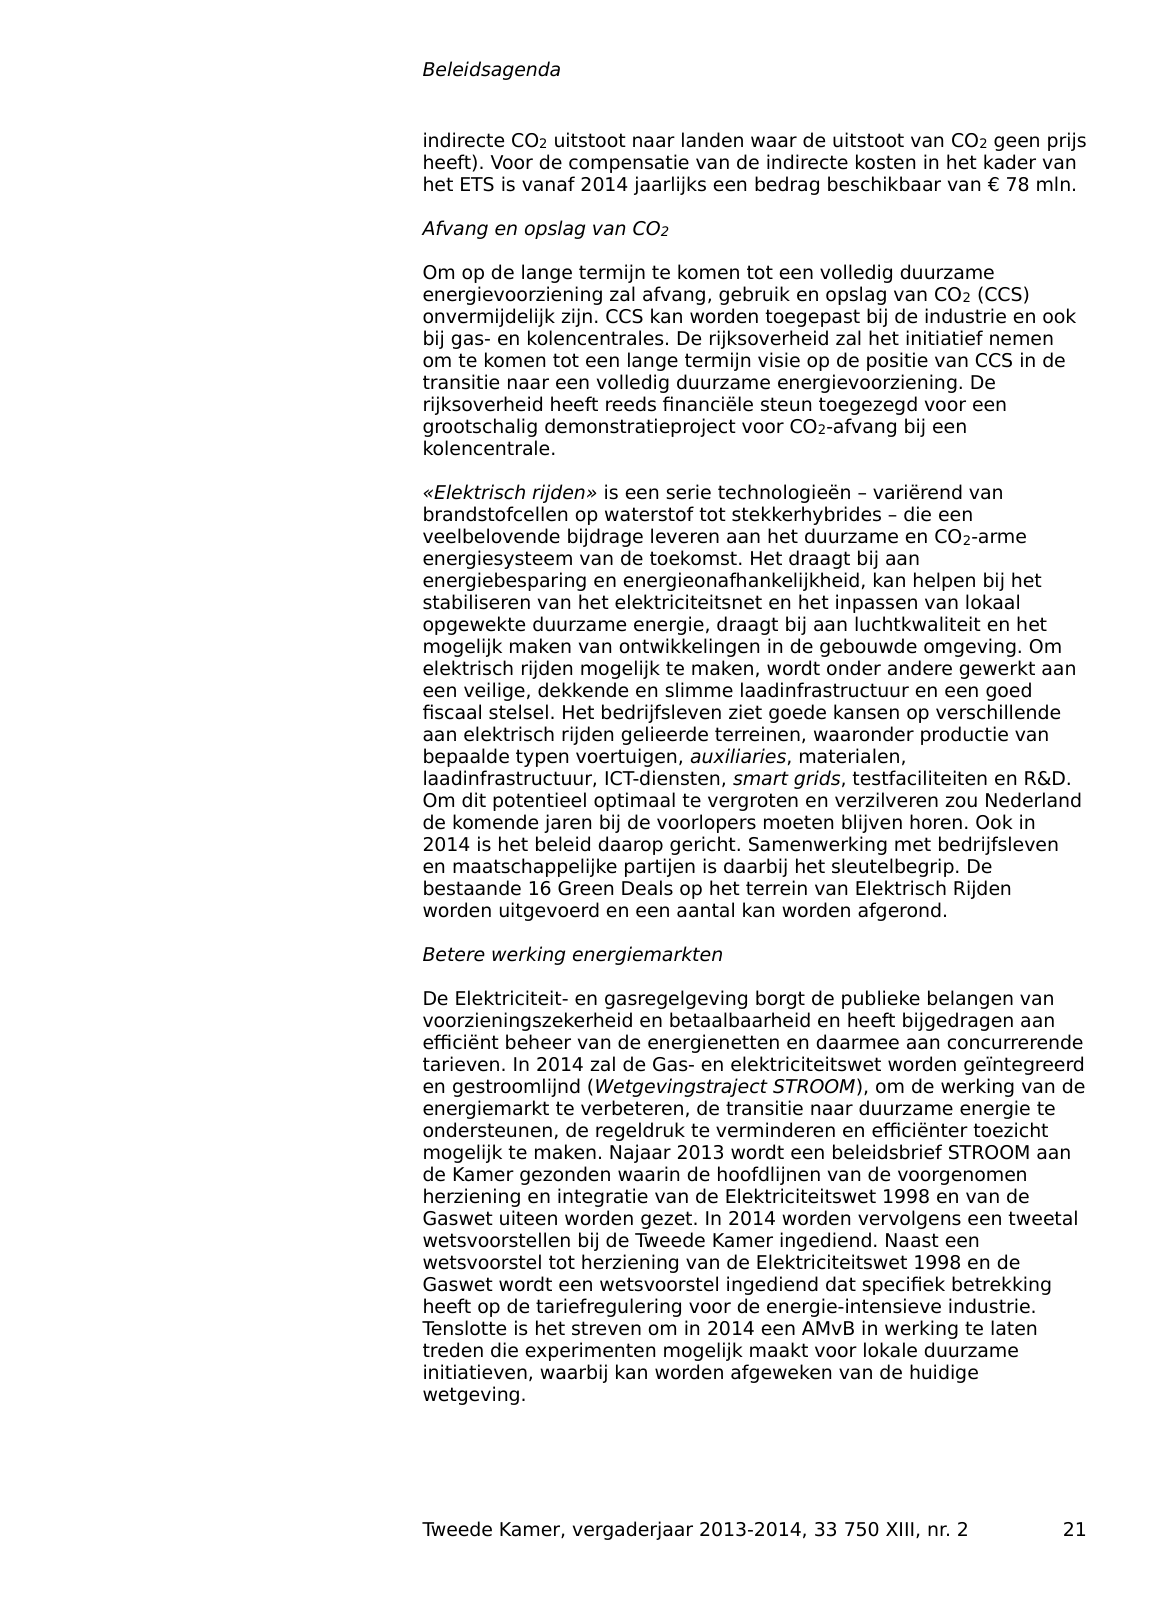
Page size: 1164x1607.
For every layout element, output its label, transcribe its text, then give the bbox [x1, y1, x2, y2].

text «Elektrisch rijden» is een serie technologieën – variërend van brandstofcellen op waterstof tot stekkerhybrides – die een veelbelovende bijdrage leveren aan het duurzame en CO2-arme energiesysteem van de toekomst. Het draagt bij aan energiebesparing en energieonafhankelijkheid, kan helpen bij het stabiliseren van het elektriciteitsnet en het inpassen van lokaal opgewekte duurzame energie, draagt bij aan luchtkwaliteit en het mogelijk maken van ontwikkelingen in de gebouwde omgeving. Om elektrisch rijden mogelijk te maken, wordt onder andere gewerkt aan een veilige, dekkende en slimme laadinfrastructuur en een goed fiscaal stelsel. Het bedrijfsleven ziet goede kansen op verschillende aan elektrisch rijden gelieerde terreinen, waaronder productie van bepaalde typen voertuigen, auxiliaries, materialen, laadinfrastructuur, ICT-diensten, smart grids, testfaciliteiten en R&D. Om dit potentieel optimaal te vergroten en verzilveren zou Nederland de komende jaren bij de voorlopers moeten blijven horen. Ook in 2014 is het beleid daarop gericht. Samenwerking met bedrijfsleven en maatschappelijke partijen is daarbij het sleutelbegrip. De bestaande 16 Green Deals op het terrein van Elektrisch Rijden worden uitgevoerd en een aantal kan worden afgerond. [422, 482, 1087, 922]
text indirecte CO2 uitstoot naar landen waar de uitstoot van CO2 geen prijs heeft). Voor de compensatie van de indirecte kosten in het kader van het ETS is vanaf 2014 jaarlijks een bedrag beschikbaar van € 78 mln. [422, 130, 1087, 196]
text Om op de lange termijn te komen tot een volledig duurzame energievoorziening zal afvang, gebruik en opslag van CO2 (CCS) onvermijdelijk zijn. CCS kan worden toegepast bij de industrie en ook bij gas- en kolencentrales. De rijksoverheid zal het initiatief nemen om te komen tot een lange termijn visie op de positie van CCS in de transitie naar een volledig duurzame energievoorziening. De rijksoverheid heeft reeds financiële steun toegezegd voor een grootschalig demonstratieproject voor CO2-afvang bij een kolencentrale. [422, 262, 1087, 460]
subtitle Betere werking energiemarkten [422, 944, 1087, 966]
text De Elektriciteit- en gasregelgeving borgt de publieke belangen van voorzieningszekerheid en betaalbaarheid en heeft bijgedragen aan efficiënt beheer van de energienetten en daarmee aan concurrerende tarieven. In 2014 zal de Gas- en elektriciteitswet worden geïntegreerd en gestroomlijnd (Wetgevingstraject STROOM), om de werking van de energiemarkt te verbeteren, de transitie naar duurzame energie te ondersteunen, de regeldruk te verminderen en efficiënter toezicht mogelijk te maken. Najaar 2013 wordt een beleidsbrief STROOM aan de Kamer gezonden waarin de hoofdlijnen van de voorgenomen herziening en integratie van de Elektriciteitswet 1998 en van de Gaswet uiteen worden gezet. In 2014 worden vervolgens een tweetal wetsvoorstellen bij de Tweede Kamer ingediend. Naast een wetsvoorstel tot herziening van de Elektriciteitswet 1998 en de Gaswet wordt een wetsvoorstel ingediend dat specifiek betrekking heeft op de tariefregulering voor de energie-intensieve industrie. Tenslotte is het streven om in 2014 een AMvB in werking te laten treden die experimenten mogelijk maakt voor lokale duurzame initiatieven, waarbij kan worden afgeweken van de huidige wetgeving. [422, 988, 1087, 1406]
subtitle Afvang en opslag van CO2 [422, 218, 1087, 240]
